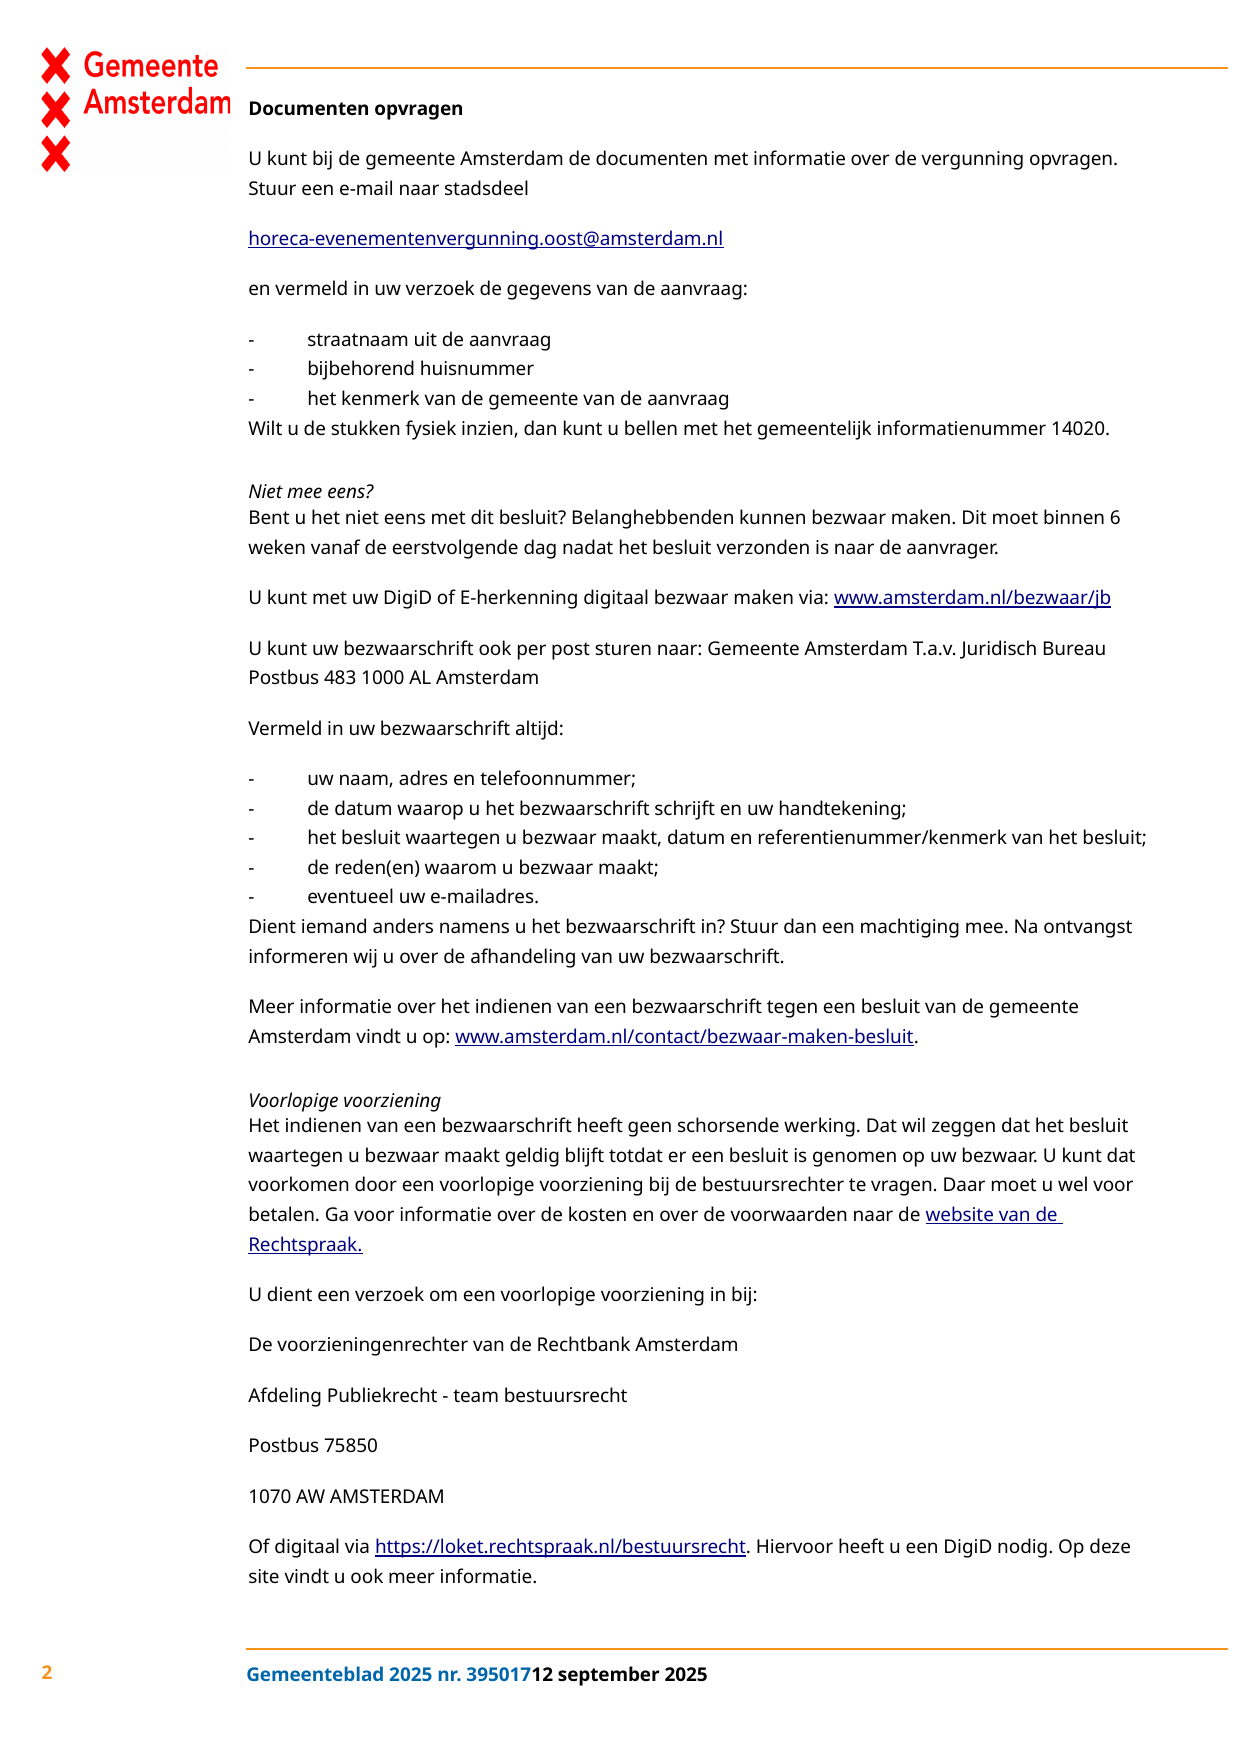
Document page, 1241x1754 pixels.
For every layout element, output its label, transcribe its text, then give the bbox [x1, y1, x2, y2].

text Bent u het niet eens met dit besluit? Belanghebbenden kunnen bezwaar maken. Dit moet binnen 6 weken vanaf de eerstvolgende dag nadat het besluit verzonden is naar de aanvrager. [248, 504, 1152, 560]
text Postbus 75850 [248, 1432, 1152, 1458]
text Niet mee eens? [248, 479, 1152, 504]
picture [41, 47, 231, 172]
list het besluit waartegen u bezwaar maakt, datum en referentienummer/kenmerk van het besluit; [248, 824, 1152, 850]
text U kunt uw bezwaarschrift ook per post sturen naar: Gemeente Amsterdam T.a.v. Juridisch Bureau Postbus 483 1000 AL Amsterdam [248, 635, 1152, 690]
list straatnaam uit de aanvraag [248, 326, 1152, 352]
text Of digitaal via https://loket.rechtspraak.nl/bestuursrecht. Hiervoor heeft u een DigiD nodig. Op deze site vindt u ook meer informatie. [248, 1533, 1152, 1589]
text en vermeld in uw verzoek de gegevens van de aanvraag: [248, 276, 1152, 301]
list eventueel uw e-mailadres. [248, 884, 1152, 909]
list bijbehorend huisnummer [248, 356, 1152, 381]
text Voorlopige voorziening [248, 1087, 1152, 1112]
text Wilt u de stukken fysiek inzien, dan kunt u bellen met het gemeentelijk informatienummer 14020. [248, 415, 1152, 441]
text Meer informatie over het indienen van een bezwaarschrift tegen een besluit van de gemeente Amsterdam vindt u op: www.amsterdam.nl/contact/bezwaar-maken-besluit. [248, 993, 1152, 1048]
list de datum waarop u het bezwaarschrift schrijft en uw handtekening; [248, 795, 1152, 821]
text Vermeld in uw bezwaarschrift altijd: [248, 715, 1152, 741]
list uw naam, adres en telefoonnummer; [248, 765, 1152, 791]
list de reden(en) waarom u bezwaar maakt; [248, 854, 1152, 880]
text U dient een verzoek om een voorlopige voorziening in bij: [248, 1281, 1152, 1307]
text horeca-evenementenvergunning.oost@amsterdam.nl [248, 225, 1152, 251]
text De voorzieningenrechter van de Rechtbank Amsterdam [248, 1332, 1152, 1357]
text Afdeling Publiekrecht - team bestuursrecht [248, 1382, 1152, 1408]
text U kunt bij de gemeente Amsterdam de documenten met informatie over de vergunning opvragen. Stuur een e-mail naar stadsdeel [248, 145, 1152, 201]
text U kunt met uw DigiD of E-herkenning digitaal bezwaar maken via: www.amsterdam.nl/bezwaar/jb [248, 584, 1152, 610]
text 1070 AW AMSTERDAM [248, 1483, 1152, 1509]
text Documenten opvragen [248, 95, 1152, 121]
text Dient iemand anders namens u het bezwaarschrift in? Stuur dan een machtiging mee. Na ontvangst informeren wij u over de afhandeling van uw bezwaarschrift. [248, 913, 1152, 968]
list het kenmerk van de gemeente van de aanvraag [248, 385, 1152, 411]
text Het indienen van een bezwaarschrift heeft geen schorsende werking. Dat wil zeggen dat het besluit waartegen u bezwaar maakt geldig blijft totdat er een besluit is genomen op uw bezwaar. U kunt dat voorkomen door een voorlopige voorziening bij de bestuursrechter te vragen. Daar moet u wel voor betalen. Ga voor informatie over de kosten en over de voorwaarden naar de website van de Rechtspraak. [248, 1112, 1152, 1257]
